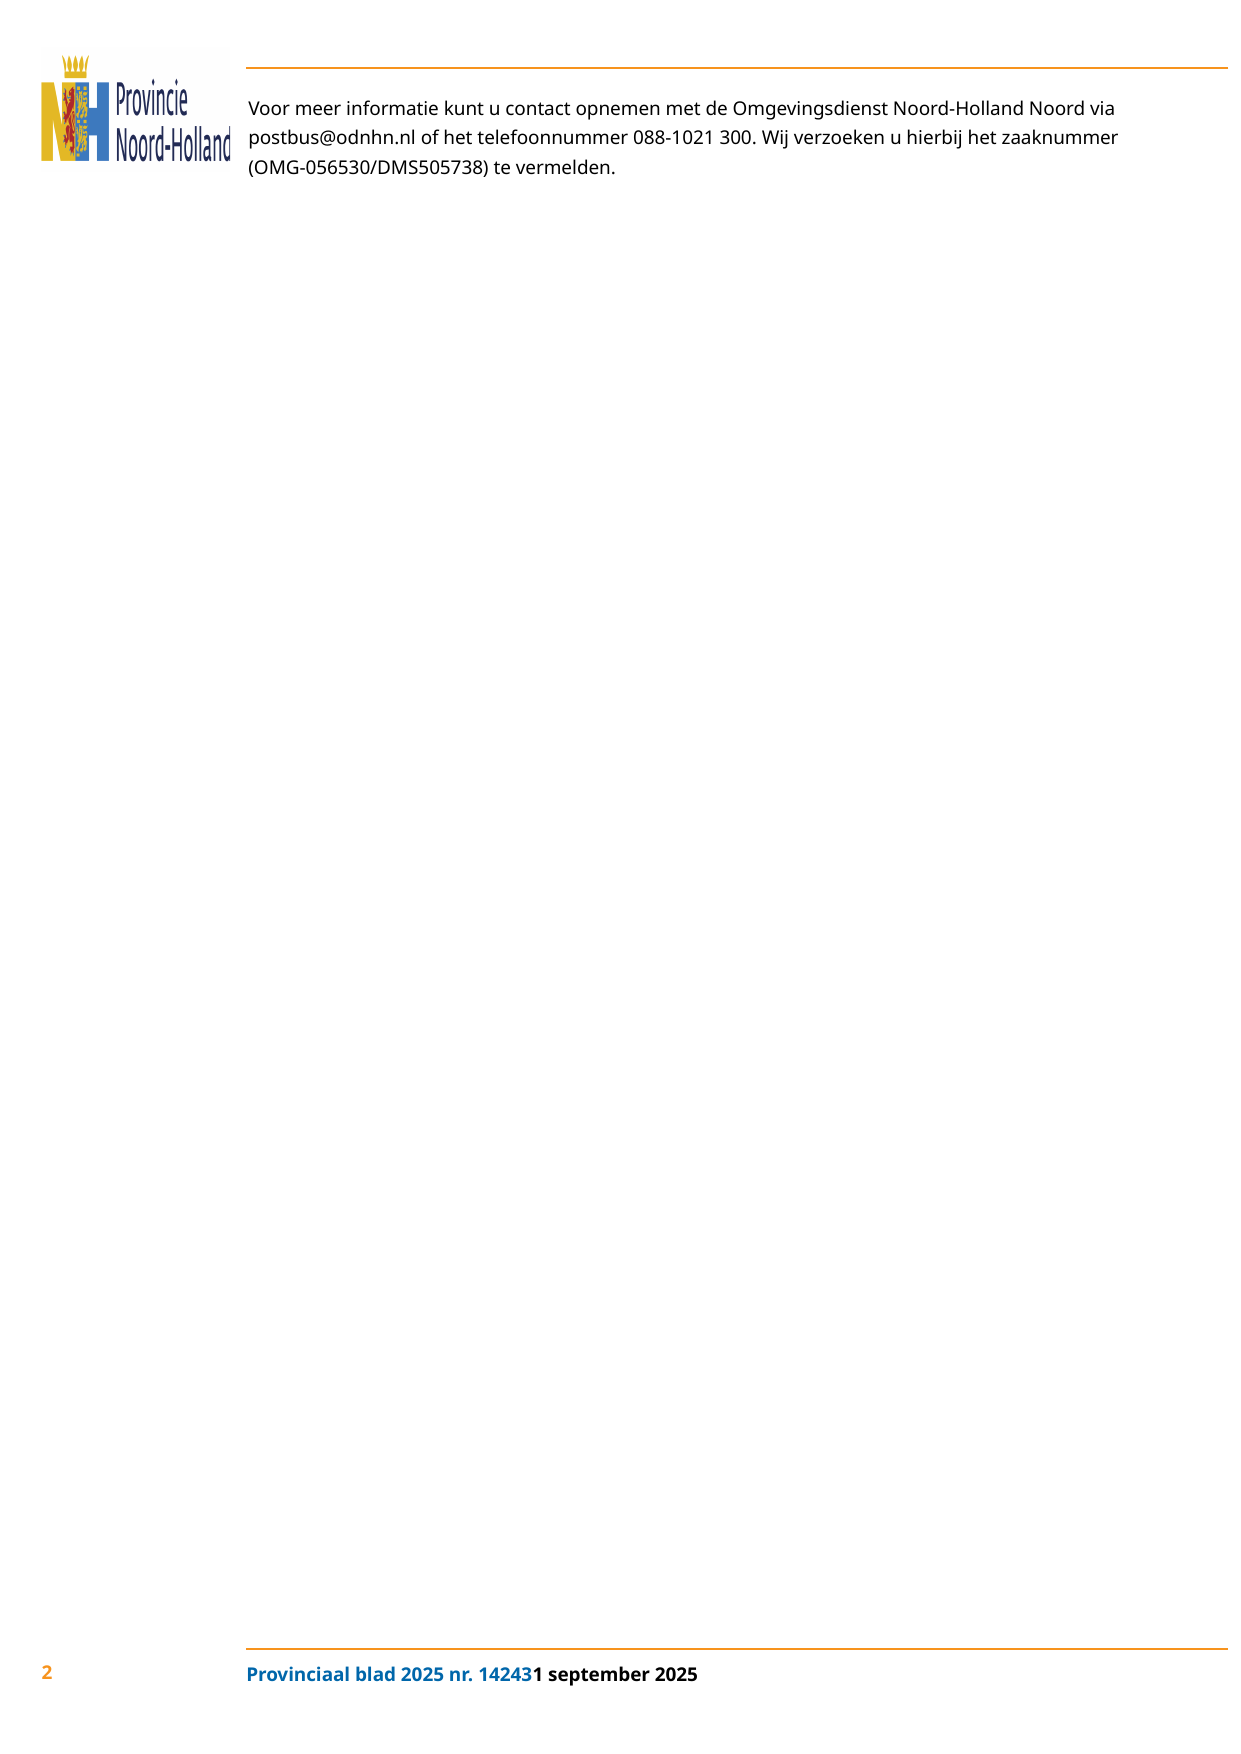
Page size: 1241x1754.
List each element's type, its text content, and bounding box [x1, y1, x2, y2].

picture [41, 47, 231, 172]
text Voor meer informatie kunt u contact opnemen met de Omgevingsdienst Noord-Holland Noord via postbus@odnhn.nl of het telefoonnummer 088-1021 300. Wij verzoeken u hierbij het zaaknummer (OMG-056530/DMS505738) te vermelden. [248, 95, 1152, 180]
